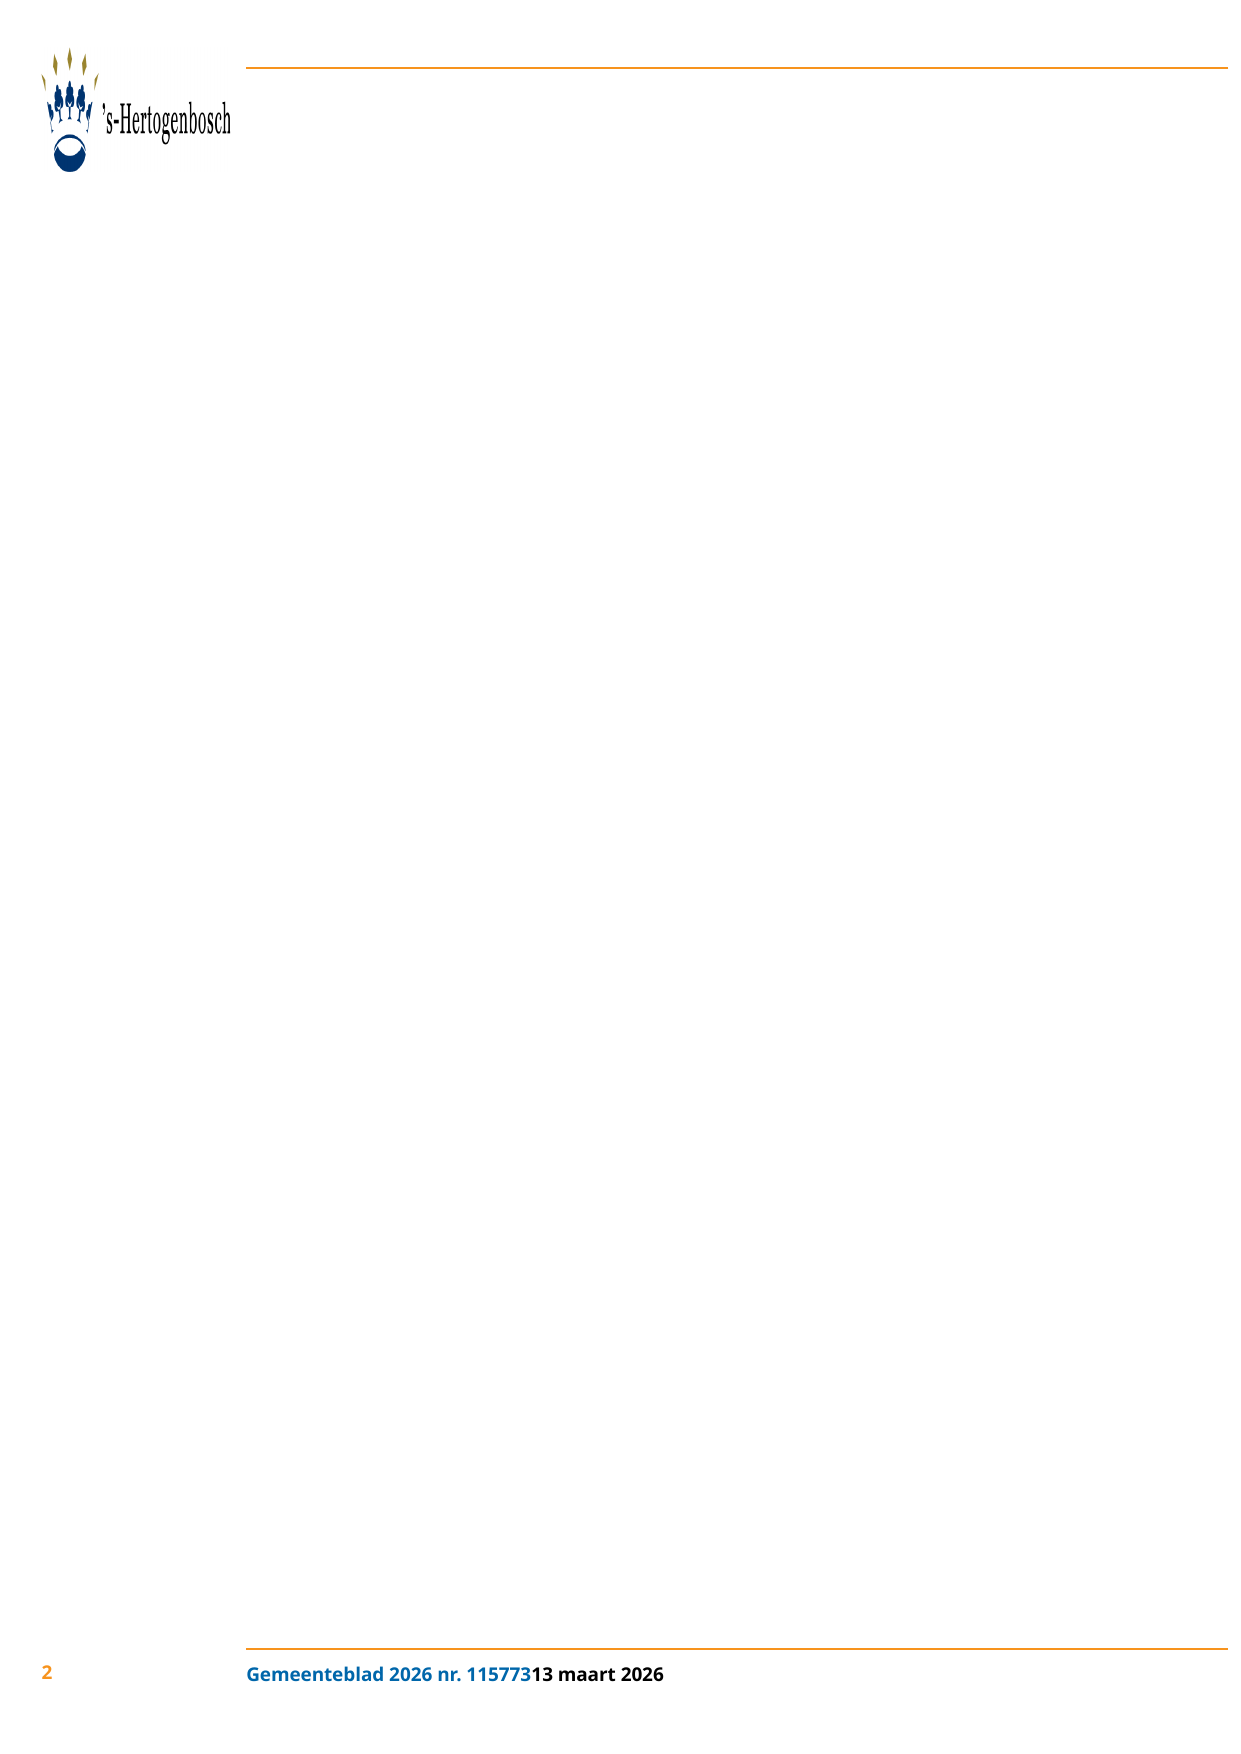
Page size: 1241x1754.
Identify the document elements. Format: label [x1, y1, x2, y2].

picture [41, 47, 231, 172]
